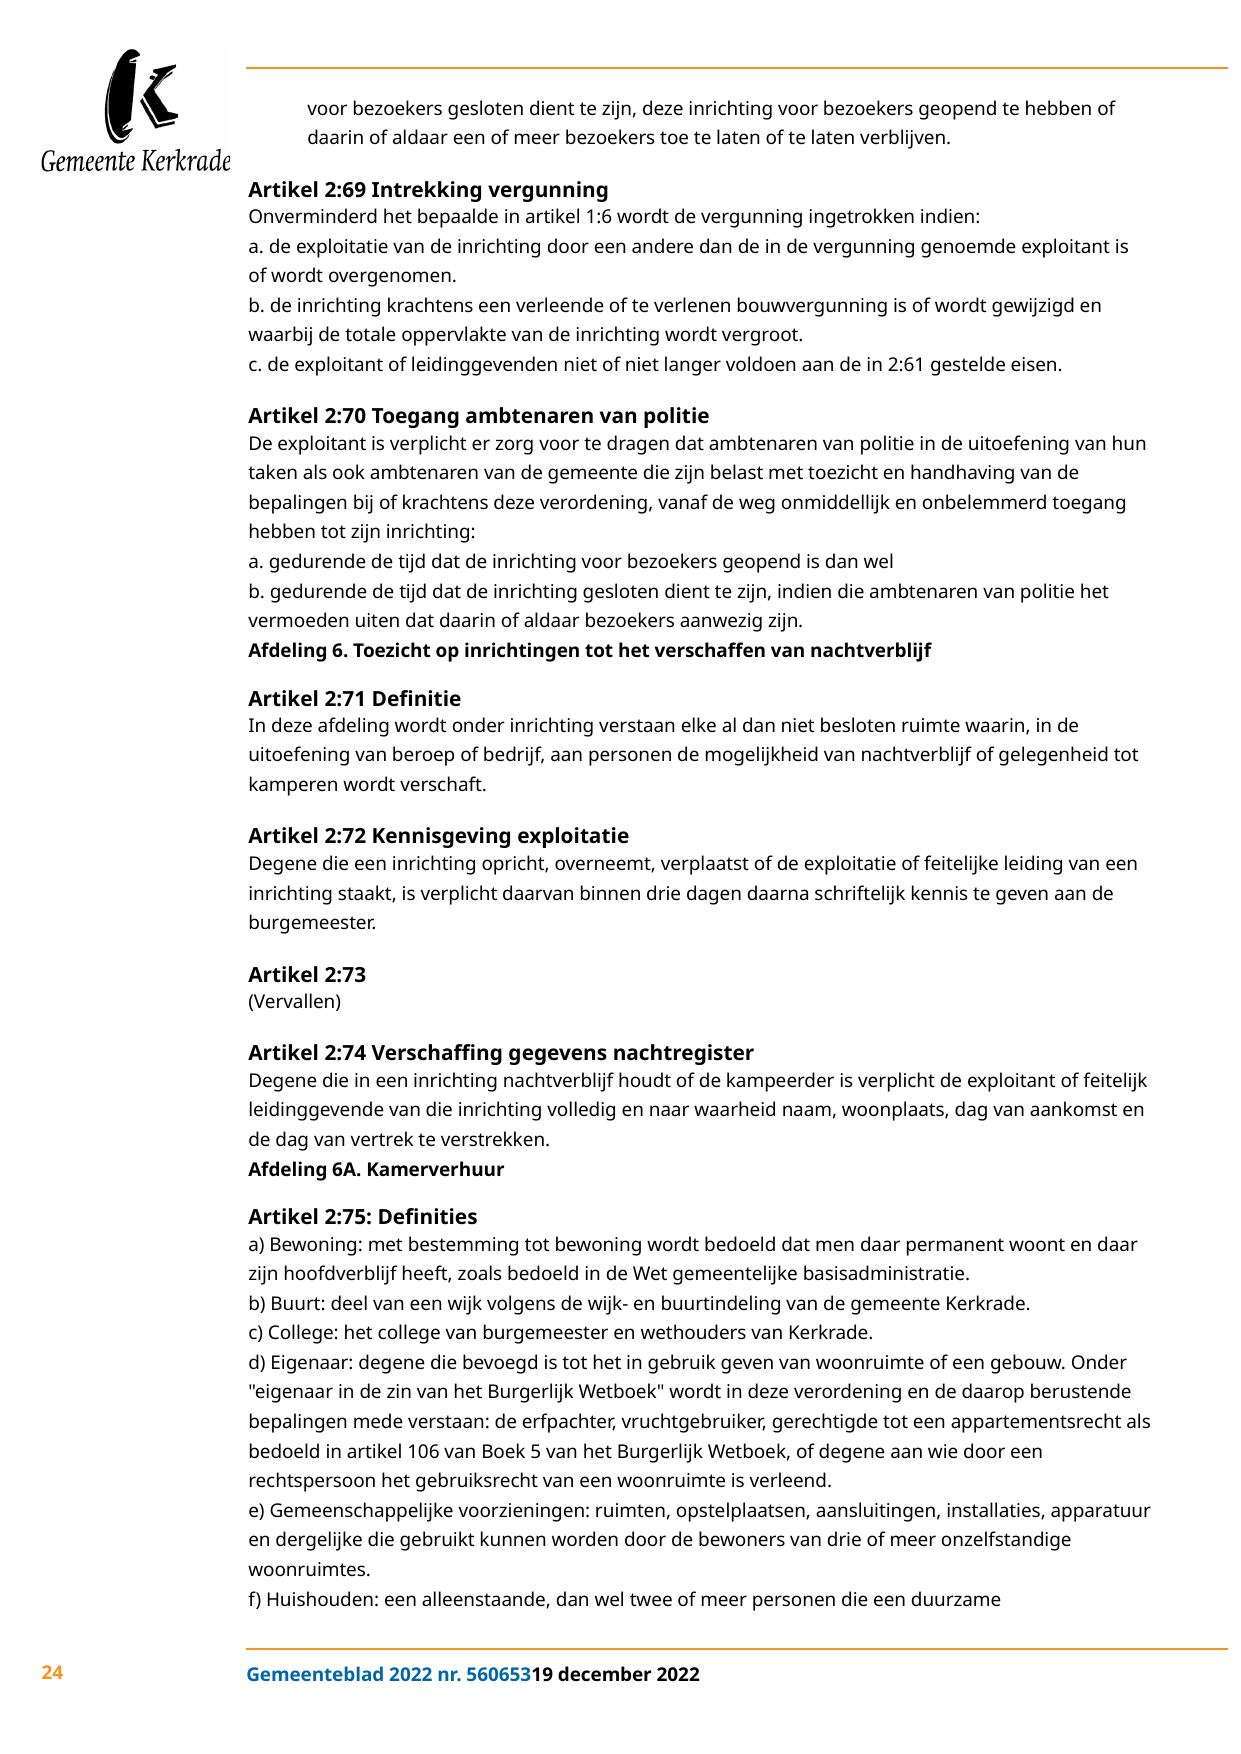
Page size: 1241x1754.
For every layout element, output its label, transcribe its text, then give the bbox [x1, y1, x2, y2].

text Artikel 2:73 [248, 960, 1152, 988]
text e) Gemeenschappelijke voorzieningen: ruimten, opstelplaatsen, aansluitingen, installaties, apparatuur en dergelijke die gebruikt kunnen worden door de bewoners van drie of meer onzelfstandige woonruimtes. [248, 1497, 1152, 1582]
text b) Buurt: deel van een wijk volgens de wijk- en buurtindeling van de gemeente Kerkrade. [248, 1290, 1152, 1316]
text (Vervallen) [248, 988, 1152, 1014]
text b. gedurende de tijd dat de inrichting gesloten dient te zijn, indien die ambtenaren van politie het vermoeden uiten dat daarin of aldaar bezoekers aanwezig zijn. [248, 578, 1152, 633]
text Artikel 2:71 Definitie [248, 684, 1152, 712]
list voor bezoekers gesloten dient te zijn, deze inrichting voor bezoekers geopend te hebben of daarin of aldaar een of meer bezoekers toe te laten of te laten verblijven. [248, 95, 1152, 150]
text Degene die een inrichting opricht, overneemt, verplaatst of de exploitatie of feitelijke leiding van een inrichting staakt, is verplicht daarvan binnen drie dagen daarna schriftelijk kennis te geven aan de burgemeester. [248, 850, 1152, 935]
text Artikel 2:72 Kennisgeving exploitatie [248, 822, 1152, 850]
text Artikel 2:69 Intrekking vergunning [248, 175, 1152, 203]
text a. de exploitatie van de inrichting door een andere dan de in de vergunning genoemde exploitant is of wordt overgenomen. [248, 233, 1152, 288]
text a. gedurende de tijd dat de inrichting voor bezoekers geopend is dan wel [248, 548, 1152, 574]
text Artikel 2:70 Toegang ambtenaren van politie [248, 402, 1152, 430]
text Afdeling 6A. Kamerverhuur [248, 1156, 1152, 1181]
text d) Eigenaar: degene die bevoegd is tot het in gebruik geven van woonruimte of een gebouw. Onder "eigenaar in de zin van het Burgerlijk Wetboek" wordt in deze verordening en de daarop berustende bepalingen mede verstaan: de erfpachter, vruchtgebruiker, gerechtigde tot een appartementsrecht als bedoeld in artikel 106 van Boek 5 van het Burgerlijk Wetboek, of degene aan wie door een rechtspersoon het gebruiksrecht van een woonruimte is verleend. [248, 1349, 1152, 1493]
text f) Huishouden: een alleenstaande, dan wel twee of meer personen die een duurzame [248, 1586, 1152, 1611]
text Afdeling 6. Toezicht op inrichtingen tot het verschaffen van nachtverblijf [248, 637, 1152, 663]
text Artikel 2:75: Definities [248, 1202, 1152, 1231]
text c. de exploitant of leidinggevenden niet of niet langer voldoen aan de in 2:61 gestelde eisen. [248, 351, 1152, 377]
text b. de inrichting krachtens een verleende of te verlenen bouwvergunning is of wordt gewijzigd en waarbij de totale oppervlakte van de inrichting wordt vergroot. [248, 292, 1152, 347]
picture [41, 47, 231, 172]
text c) College: het college van burgemeester en wethouders van Kerkrade. [248, 1319, 1152, 1345]
text De exploitant is verplicht er zorg voor te dragen dat ambtenaren van politie in de uitoefening van hun taken als ook ambtenaren van de gemeente die zijn belast met toezicht en handhaving van de bepalingen bij of krachtens deze verordening, vanaf de weg onmiddellijk en onbelemmerd toegang hebben tot zijn inrichting: [248, 430, 1152, 544]
text a) Bewoning: met bestemming tot bewoning wordt bedoeld dat men daar permanent woont en daar zijn hoofdverblijf heeft, zoals bedoeld in de Wet gemeentelijke basisadministratie. [248, 1231, 1152, 1286]
text Onverminderd het bepaalde in artikel 1:6 wordt de vergunning ingetrokken indien: [248, 203, 1152, 229]
text In deze afdeling wordt onder inrichting verstaan elke al dan niet besloten ruimte waarin, in de uitoefening van beroep of bedrijf, aan personen de mogelijkheid van nachtverblijf of gelegenheid tot kamperen wordt verschaft. [248, 712, 1152, 797]
text Degene die in een inrichting nachtverblijf houdt of de kampeerder is verplicht de exploitant of feitelijk leidinggevende van die inrichting volledig en naar waarheid naam, woonplaats, dag van aankomst en de dag van vertrek te verstrekken. [248, 1067, 1152, 1152]
text Artikel 2:74 Verschaffing gegevens nachtregister [248, 1038, 1152, 1067]
